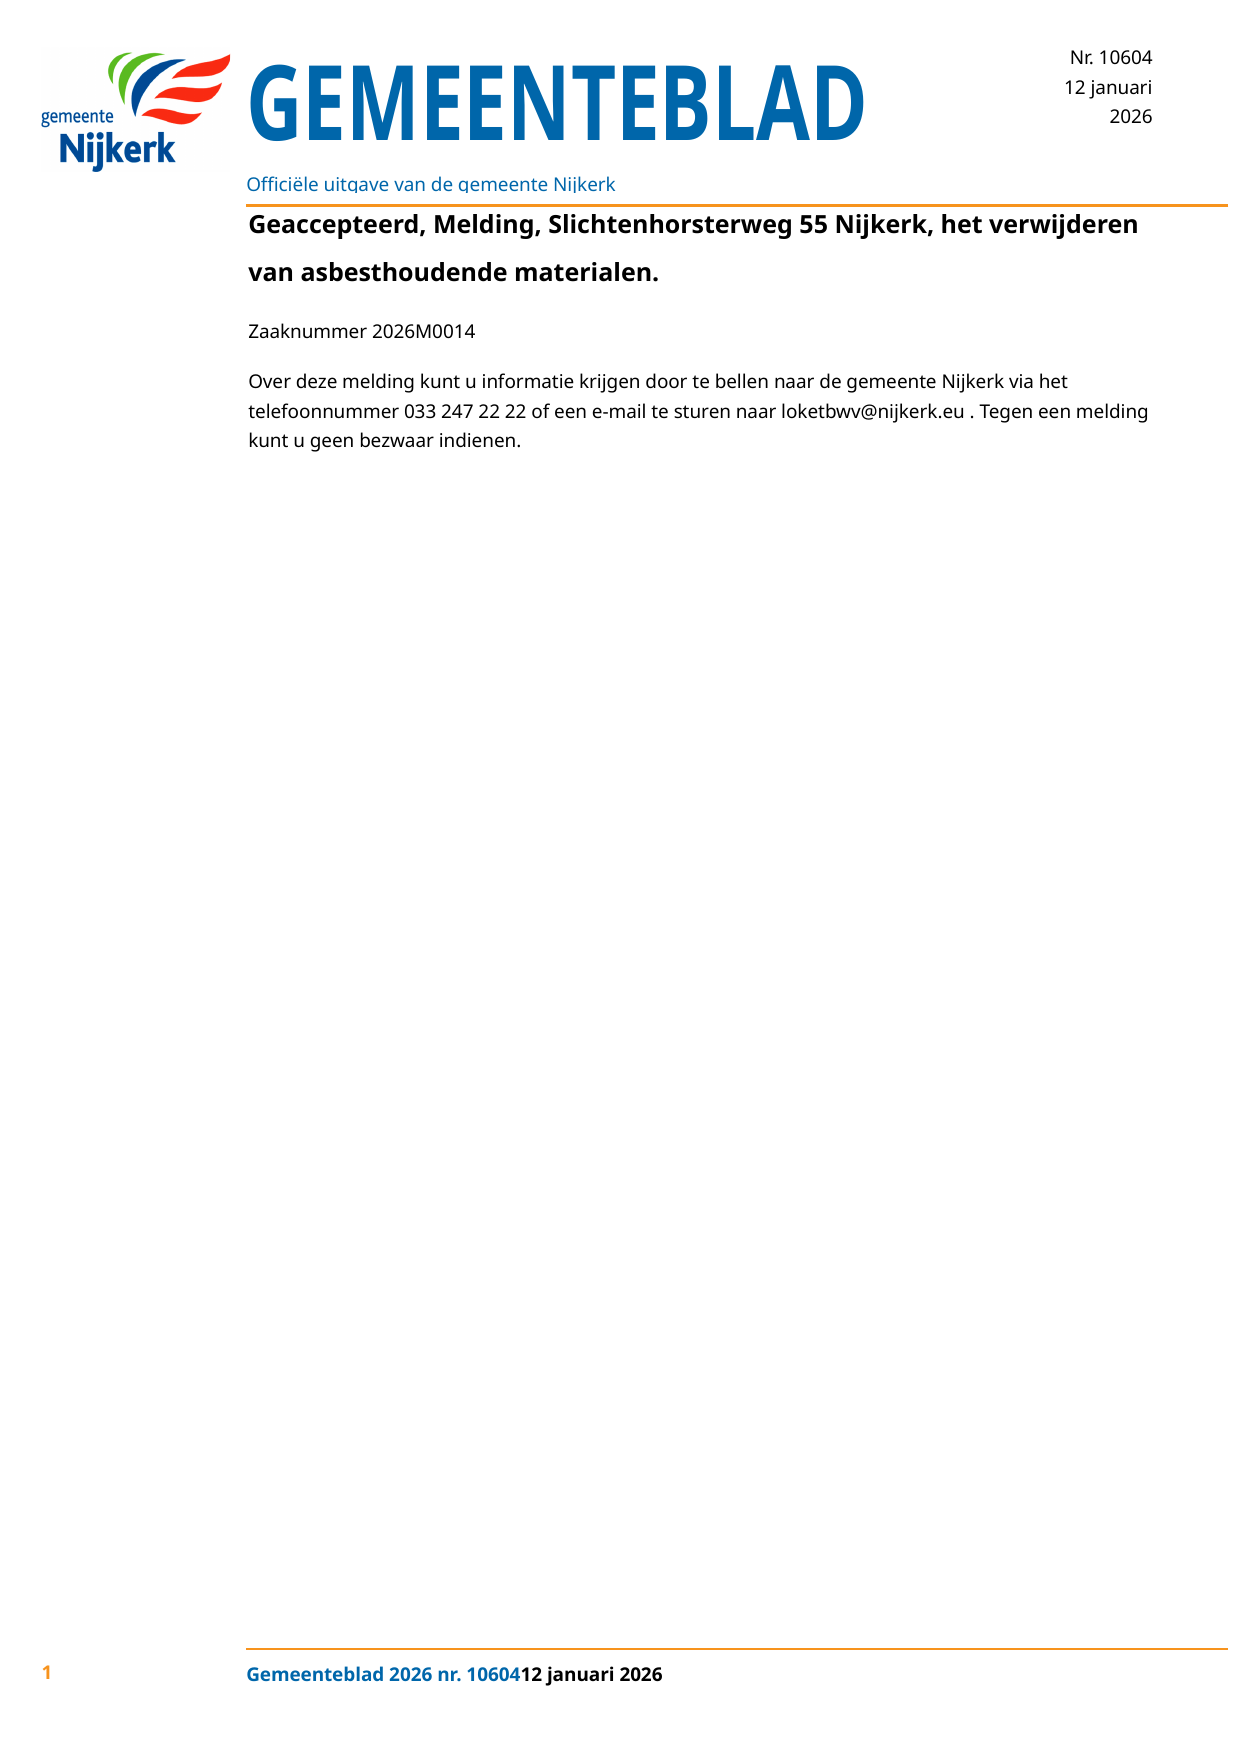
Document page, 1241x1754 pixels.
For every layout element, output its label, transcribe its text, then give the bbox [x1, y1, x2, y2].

text Zaaknummer 2026M0014 [248, 318, 1152, 344]
text Geaccepteerd, Melding, Slichtenhorsterweg 55 Nijkerk, het verwijderen van asbesthoudende materialen. [248, 207, 1152, 288]
picture [41, 47, 231, 172]
text Over deze melding kunt u informatie krijgen door te bellen naar de gemeente Nijkerk via het telefoonnummer 033 247 22 22 of een e-mail te sturen naar loketbwv@nijkerk.eu . Tegen een melding kunt u geen bezwaar indienen. [248, 368, 1152, 453]
